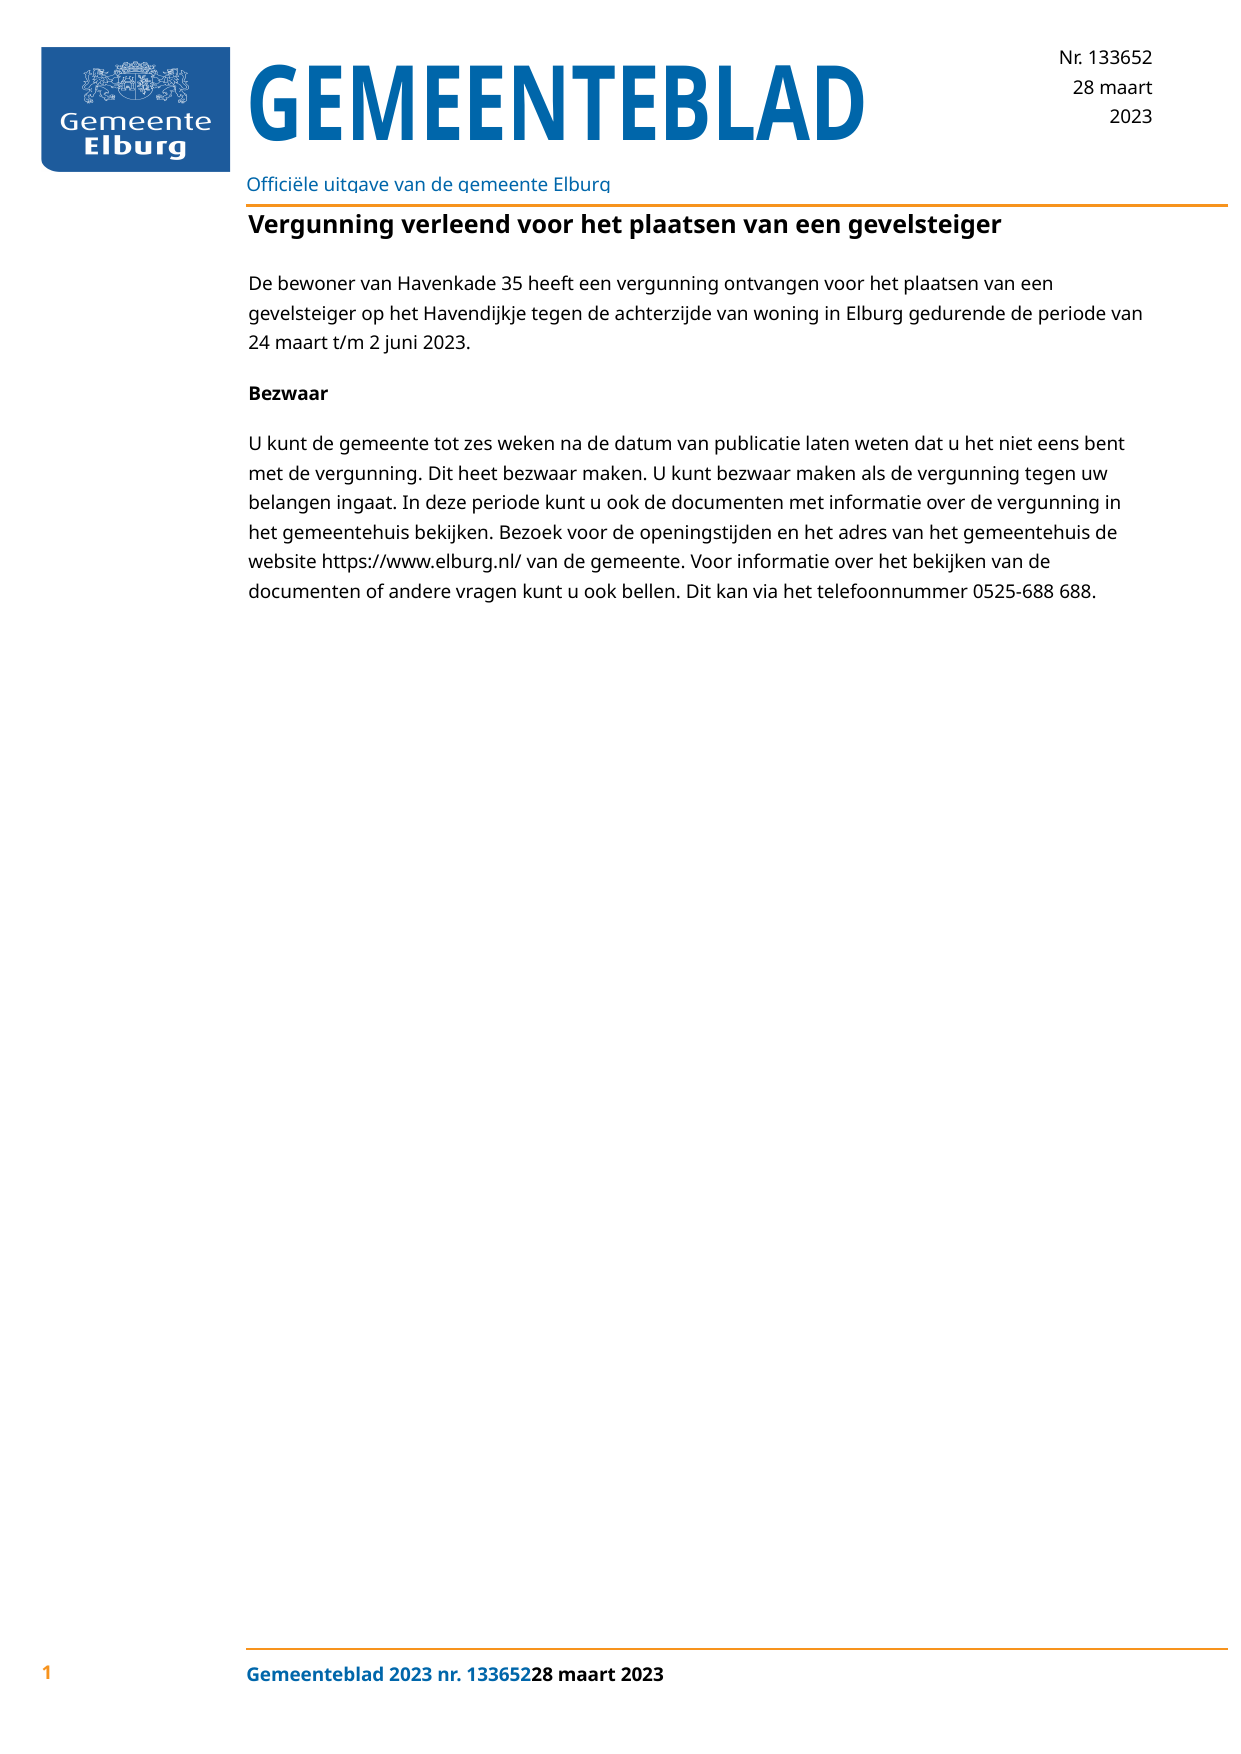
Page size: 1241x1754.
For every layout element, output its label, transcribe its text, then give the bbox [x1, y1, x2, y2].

text Bezwaar [248, 380, 1152, 406]
text U kunt de gemeente tot zes weken na de datum van publicatie laten weten dat u het niet eens bent met de vergunning. Dit heet bezwaar maken. U kunt bezwaar maken als de vergunning tegen uw belangen ingaat. In deze periode kunt u ook de documenten met informatie over de vergunning in het gemeentehuis bekijken. Bezoek voor de openingstijden en het adres van het gemeentehuis de website https://www.elburg.nl/ van de gemeente. Voor informatie over het bekijken van de documenten of andere vragen kunt u ook bellen. Dit kan via het telefoonnummer 0525-688 688. [248, 430, 1152, 604]
text Vergunning verleend voor het plaatsen van een gevelsteiger [248, 207, 1152, 241]
picture [41, 47, 231, 172]
text De bewoner van Havenkade 35 heeft een vergunning ontvangen voor het plaatsen van een gevelsteiger op het Havendijkje tegen de achterzijde van woning in Elburg gedurende de periode van 24 maart t/m 2 juni 2023. [248, 270, 1152, 355]
